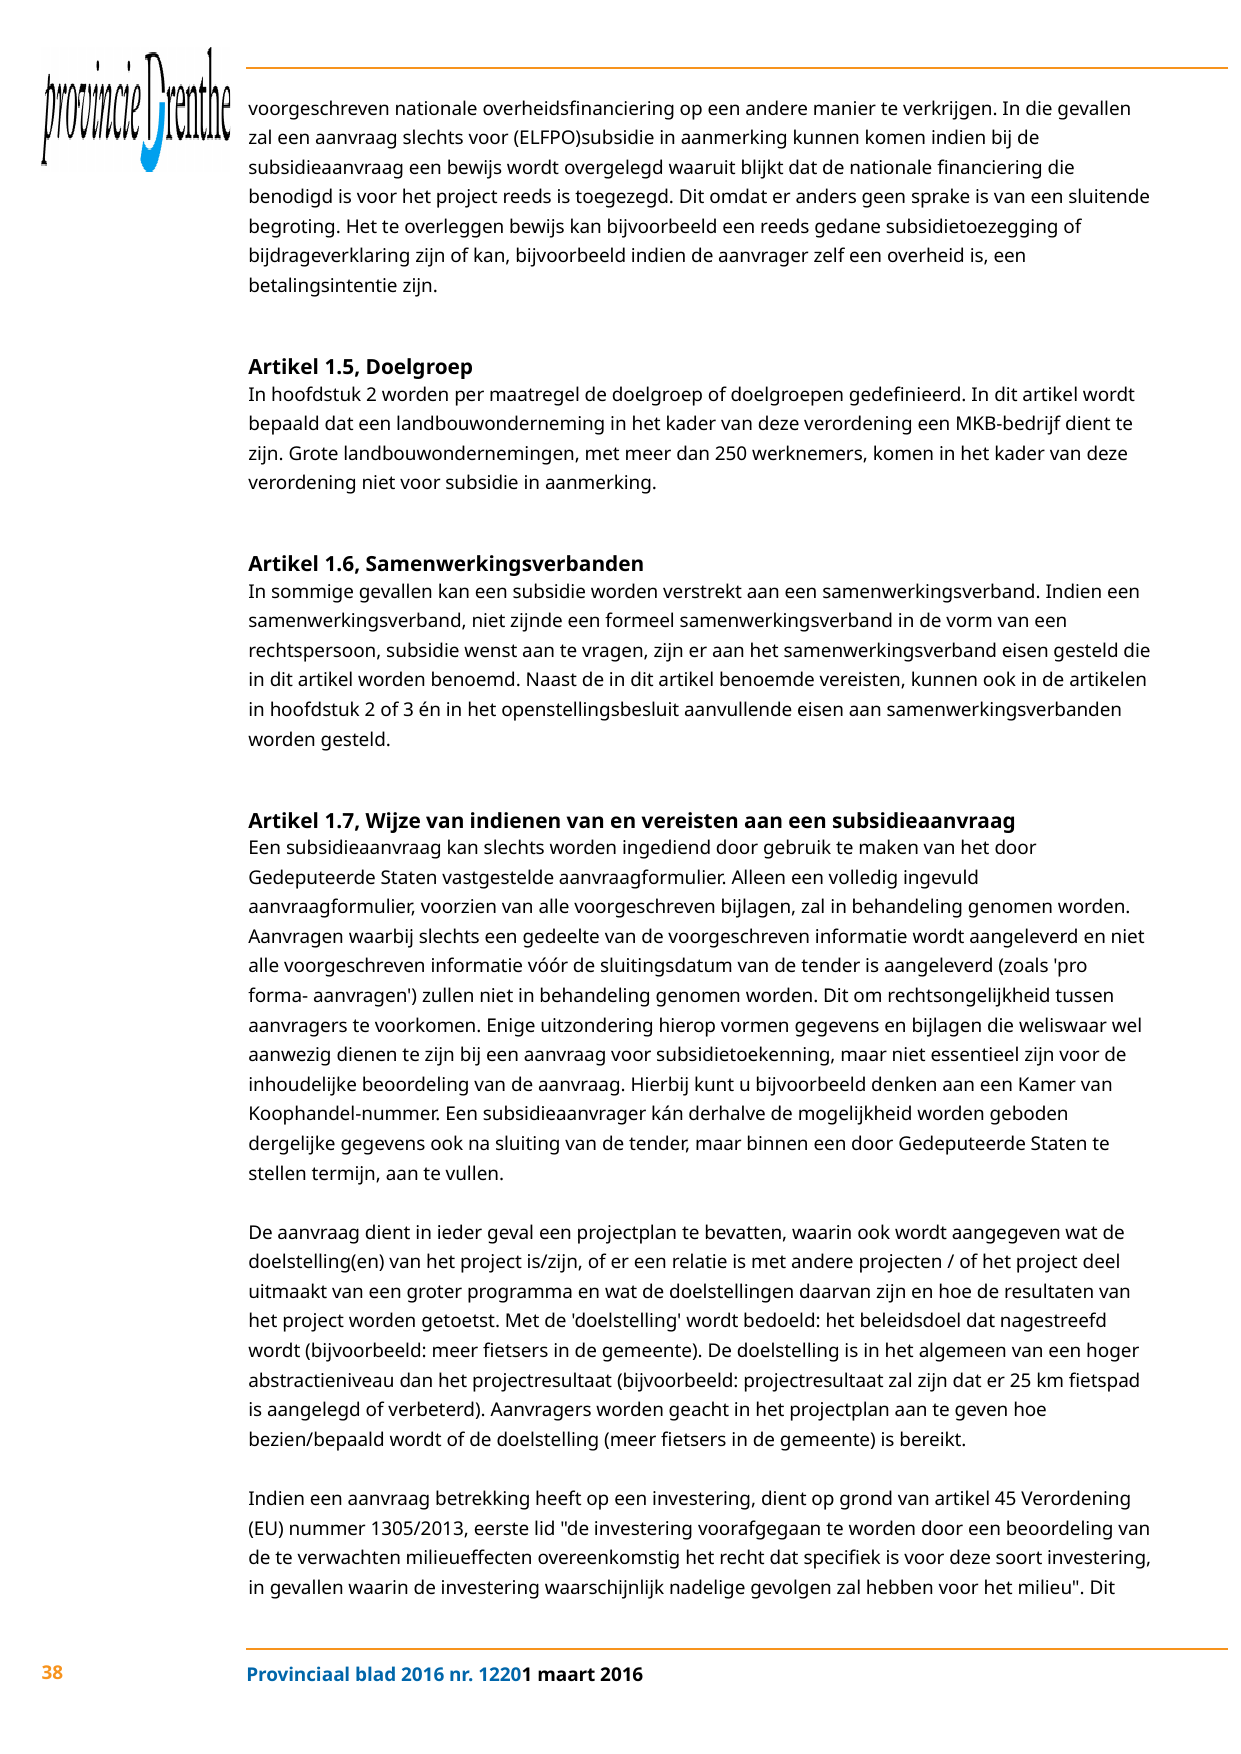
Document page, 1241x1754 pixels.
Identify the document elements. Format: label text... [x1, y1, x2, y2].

text Indien een aanvraag betrekking heeft op een investering, dient op grond van artikel 45 Verordening (EU) nummer 1305/2013, eerste lid "de investering voorafgegaan te worden door een beoordeling van de te verwachten milieueffecten overeenkomstig het recht dat specifiek is voor deze soort investering, in gevallen waarin de investering waarschijnlijk nadelige gevolgen zal hebben voor het milieu". Dit [248, 1485, 1152, 1599]
picture [41, 47, 231, 172]
text Artikel 1.6, Samenwerkingsverbanden [248, 549, 1152, 578]
text Artikel 1.7, Wijze van indienen van en vereisten aan een subsidieaanvraag [248, 806, 1152, 834]
text In sommige gevallen kan een subsidie worden verstrekt aan een samenwerkingsverband. Indien een samenwerkingsverband, niet zijnde een formeel samenwerkingsverband in de vorm van een rechtspersoon, subsidie wenst aan te vragen, zijn er aan het samenwerkingsverband eisen gesteld die in dit artikel worden benoemd. Naast de in dit artikel benoemde vereisten, kunnen ook in de artikelen in hoofdstuk 2 of 3 én in het openstellingsbesluit aanvullende eisen aan samenwerkingsverbanden worden gesteld. [248, 578, 1152, 752]
text Artikel 1.5, Doelgroep [248, 352, 1152, 381]
text voorgeschreven nationale overheidsfinanciering op een andere manier te verkrijgen. In die gevallen zal een aanvraag slechts voor (ELFPO)subsidie in aanmerking kunnen komen indien bij de subsidieaanvraag een bewijs wordt overgelegd waaruit blijkt dat de nationale financiering die benodigd is voor het project reeds is toegezegd. Dit omdat er anders geen sprake is van een sluitende begroting. Het te overleggen bewijs kan bijvoorbeeld een reeds gedane subsidietoezegging of bijdrageverklaring zijn of kan, bijvoorbeeld indien de aanvrager zelf een overheid is, een betalingsintentie zijn. [248, 95, 1152, 298]
text De aanvraag dient in ieder geval een projectplan te bevatten, waarin ook wordt aangegeven wat de doelstelling(en) van het project is/zijn, of er een relatie is met andere projecten / of het project deel uitmaakt van een groter programma en wat de doelstellingen daarvan zijn en hoe de resultaten van het project worden getoetst. Met de 'doelstelling' wordt bedoeld: het beleidsdoel dat nagestreefd wordt (bijvoorbeeld: meer fietsers in de gemeente). De doelstelling is in het algemeen van een hoger abstractieniveau dan het projectresultaat (bijvoorbeeld: projectresultaat zal zijn dat er 25 km fietspad is aangelegd of verbeterd). Aanvragers worden geacht in het projectplan aan te geven hoe bezien/bepaald wordt of de doelstelling (meer fietsers in de gemeente) is bereikt. [248, 1219, 1152, 1452]
text Een subsidieaanvraag kan slechts worden ingediend door gebruik te maken van het door Gedeputeerde Staten vastgestelde aanvraagformulier. Alleen een volledig ingevuld aanvraagformulier, voorzien van alle voorgeschreven bijlagen, zal in behandeling genomen worden. Aanvragen waarbij slechts een gedeelte van de voorgeschreven informatie wordt aangeleverd en niet alle voorgeschreven informatie vóór de sluitingsdatum van de tender is aangeleverd (zoals 'pro forma- aanvragen') zullen niet in behandeling genomen worden. Dit om rechtsongelijkheid tussen aanvragers te voorkomen. Enige uitzondering hierop vormen gegevens en bijlagen die weliswaar wel aanwezig dienen te zijn bij een aanvraag voor subsidietoekenning, maar niet essentieel zijn voor de inhoudelijke beoordeling van de aanvraag. Hierbij kunt u bijvoorbeeld denken aan een Kamer van Koophandel-nummer. Een subsidieaanvrager kán derhalve de mogelijkheid worden geboden dergelijke gegevens ook na sluiting van de tender, maar binnen een door Gedeputeerde Staten te stellen termijn, aan te vullen. [248, 834, 1152, 1185]
text In hoofdstuk 2 worden per maatregel de doelgroep of doelgroepen gedefinieerd. In dit artikel wordt bepaald dat een landbouwonderneming in het kader van deze verordening een MKB-bedrijf dient te zijn. Grote landbouwondernemingen, met meer dan 250 werknemers, komen in het kader van deze verordening niet voor subsidie in aanmerking. [248, 381, 1152, 495]
